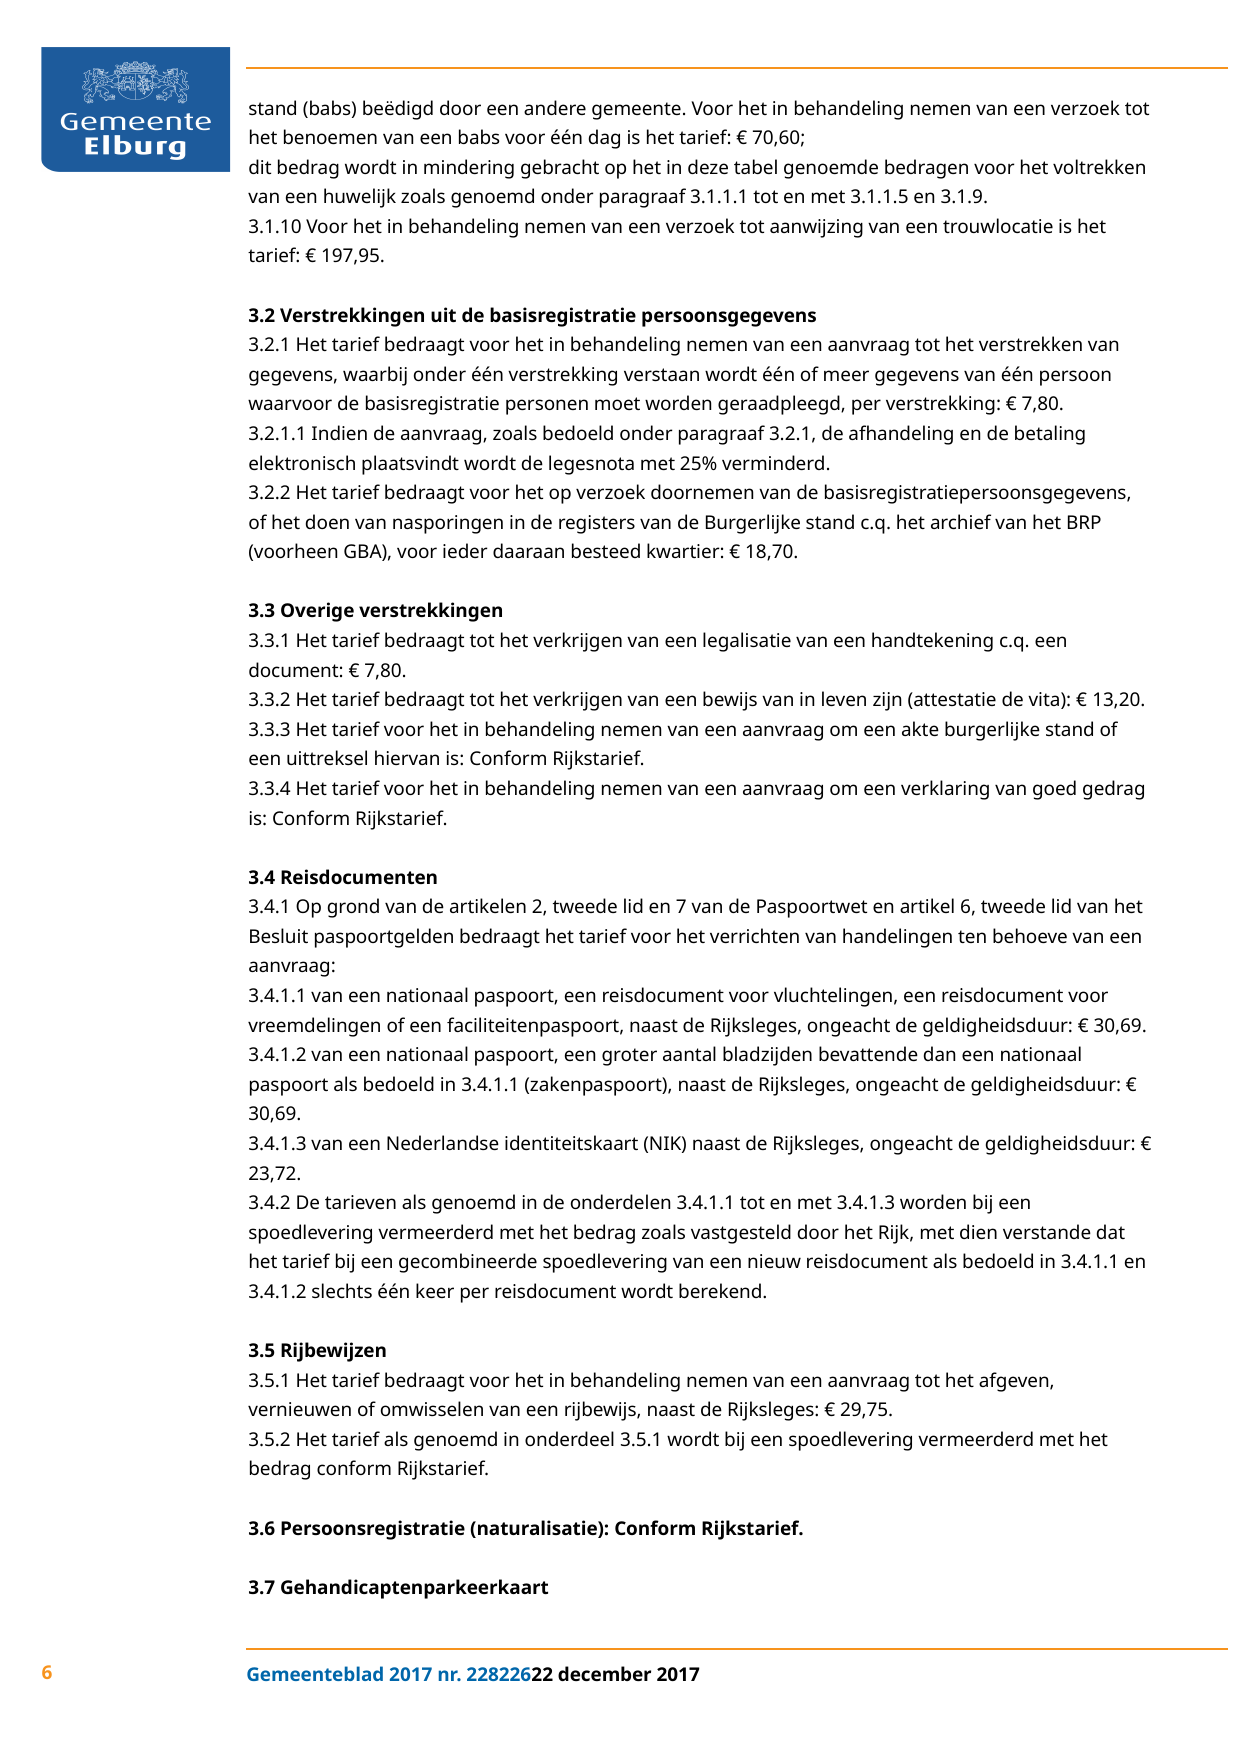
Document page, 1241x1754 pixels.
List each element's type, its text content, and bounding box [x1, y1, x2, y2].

text 3.7 Gehandicaptenparkeerkaart [248, 1574, 1152, 1600]
text 3.3.2 Het tarief bedraagt tot het verkrijgen van een bewijs van in leven zijn (attestatie de vita): € 13,20. [248, 686, 1152, 712]
text 3.2.2 Het tarief bedraagt voor het op verzoek doornemen van de basisregistratiepersoonsgegevens, of het doen van nasporingen in de registers van de Burgerlijke stand c.q. het archief van het BRP (voorheen GBA), voor ieder daaraan besteed kwartier: € 18,70. [248, 479, 1152, 564]
text 3.4.1.1 van een nationaal paspoort, een reisdocument voor vluchtelingen, een reisdocument voor vreemdelingen of een faciliteitenpaspoort, naast de Rijksleges, ongeacht de geldigheidsduur: € 30,69. [248, 982, 1152, 1038]
text 3.2 Verstrekkingen uit de basisregistratie persoonsgegevens [248, 302, 1152, 328]
text 3.3.3 Het tarief voor het in behandeling nemen van een aanvraag om een akte burgerlijke stand of een uittreksel hiervan is: Conform Rijkstarief. [248, 716, 1152, 771]
text 3.3.4 Het tarief voor het in behandeling nemen van een aanvraag om een verklaring van goed gedrag is: Conform Rijkstarief. [248, 775, 1152, 831]
text 3.4.1.2 van een nationaal paspoort, een groter aantal bladzijden bevattende dan een nationaal paspoort als bedoeld in 3.4.1.1 (zakenpaspoort), naast de Rijksleges, ongeacht de geldigheidsduur: € 30,69. [248, 1041, 1152, 1126]
text stand (babs) beëdigd door een andere gemeente. Voor het in behandeling nemen van een verzoek tot het benoemen van een babs voor één dag is het tarief: € 70,60; [248, 95, 1152, 150]
text 3.4.1 Op grond van de artikelen 2, tweede lid en 7 van de Paspoortwet en artikel 6, tweede lid van het Besluit paspoortgelden bedraagt het tarief voor het verrichten van handelingen ten behoeve van een aanvraag: [248, 893, 1152, 978]
text 3.3 Overige verstrekkingen [248, 598, 1152, 623]
picture [41, 47, 231, 172]
text 3.1.10 Voor het in behandeling nemen van een verzoek tot aanwijzing van een trouwlocatie is het tarief: € 197,95. [248, 213, 1152, 268]
text 3.5 Rijbewijzen [248, 1337, 1152, 1363]
text 3.4.1.3 van een Nederlandse identiteitskaart (NIK) naast de Rijksleges, ongeacht de geldigheidsduur: € 23,72. [248, 1130, 1152, 1186]
text 3.2.1.1 Indien de aanvraag, zoals bedoeld onder paragraaf 3.2.1, de afhandeling en de betaling elektronisch plaatsvindt wordt de legesnota met 25% verminderd. [248, 420, 1152, 476]
text 3.4.2 De tarieven als genoemd in de onderdelen 3.4.1.1 tot en met 3.4.1.3 worden bij een spoedlevering vermeerderd met het bedrag zoals vastgesteld door het Rijk, met dien verstande dat het tarief bij een gecombineerde spoedlevering van een nieuw reisdocument als bedoeld in 3.4.1.1 en 3.4.1.2 slechts één keer per reisdocument wordt berekend. [248, 1189, 1152, 1304]
text 3.3.1 Het tarief bedraagt tot het verkrijgen van een legalisatie van een handtekening c.q. een document: € 7,80. [248, 627, 1152, 683]
text 3.2.1 Het tarief bedraagt voor het in behandeling nemen van een aanvraag tot het verstrekken van gegevens, waarbij onder één verstrekking verstaan wordt één of meer gegevens van één persoon waarvoor de basisregistratie personen moet worden geraadpleegd, per verstrekking: € 7,80. [248, 331, 1152, 416]
text 3.5.1 Het tarief bedraagt voor het in behandeling nemen van een aanvraag tot het afgeven, vernieuwen of omwisselen van een rijbewijs, naast de Rijksleges: € 29,75. [248, 1367, 1152, 1422]
text 3.4 Reisdocumenten [248, 864, 1152, 890]
text 3.5.2 Het tarief als genoemd in onderdeel 3.5.1 wordt bij een spoedlevering vermeerderd met het bedrag conform Rijkstarief. [248, 1426, 1152, 1481]
text 3.6 Persoonsregistratie (naturalisatie): Conform Rijkstarief. [248, 1515, 1152, 1541]
text dit bedrag wordt in mindering gebracht op het in deze tabel genoemde bedragen voor het voltrekken van een huwelijk zoals genoemd onder paragraaf 3.1.1.1 tot en met 3.1.1.5 en 3.1.9. [248, 154, 1152, 209]
